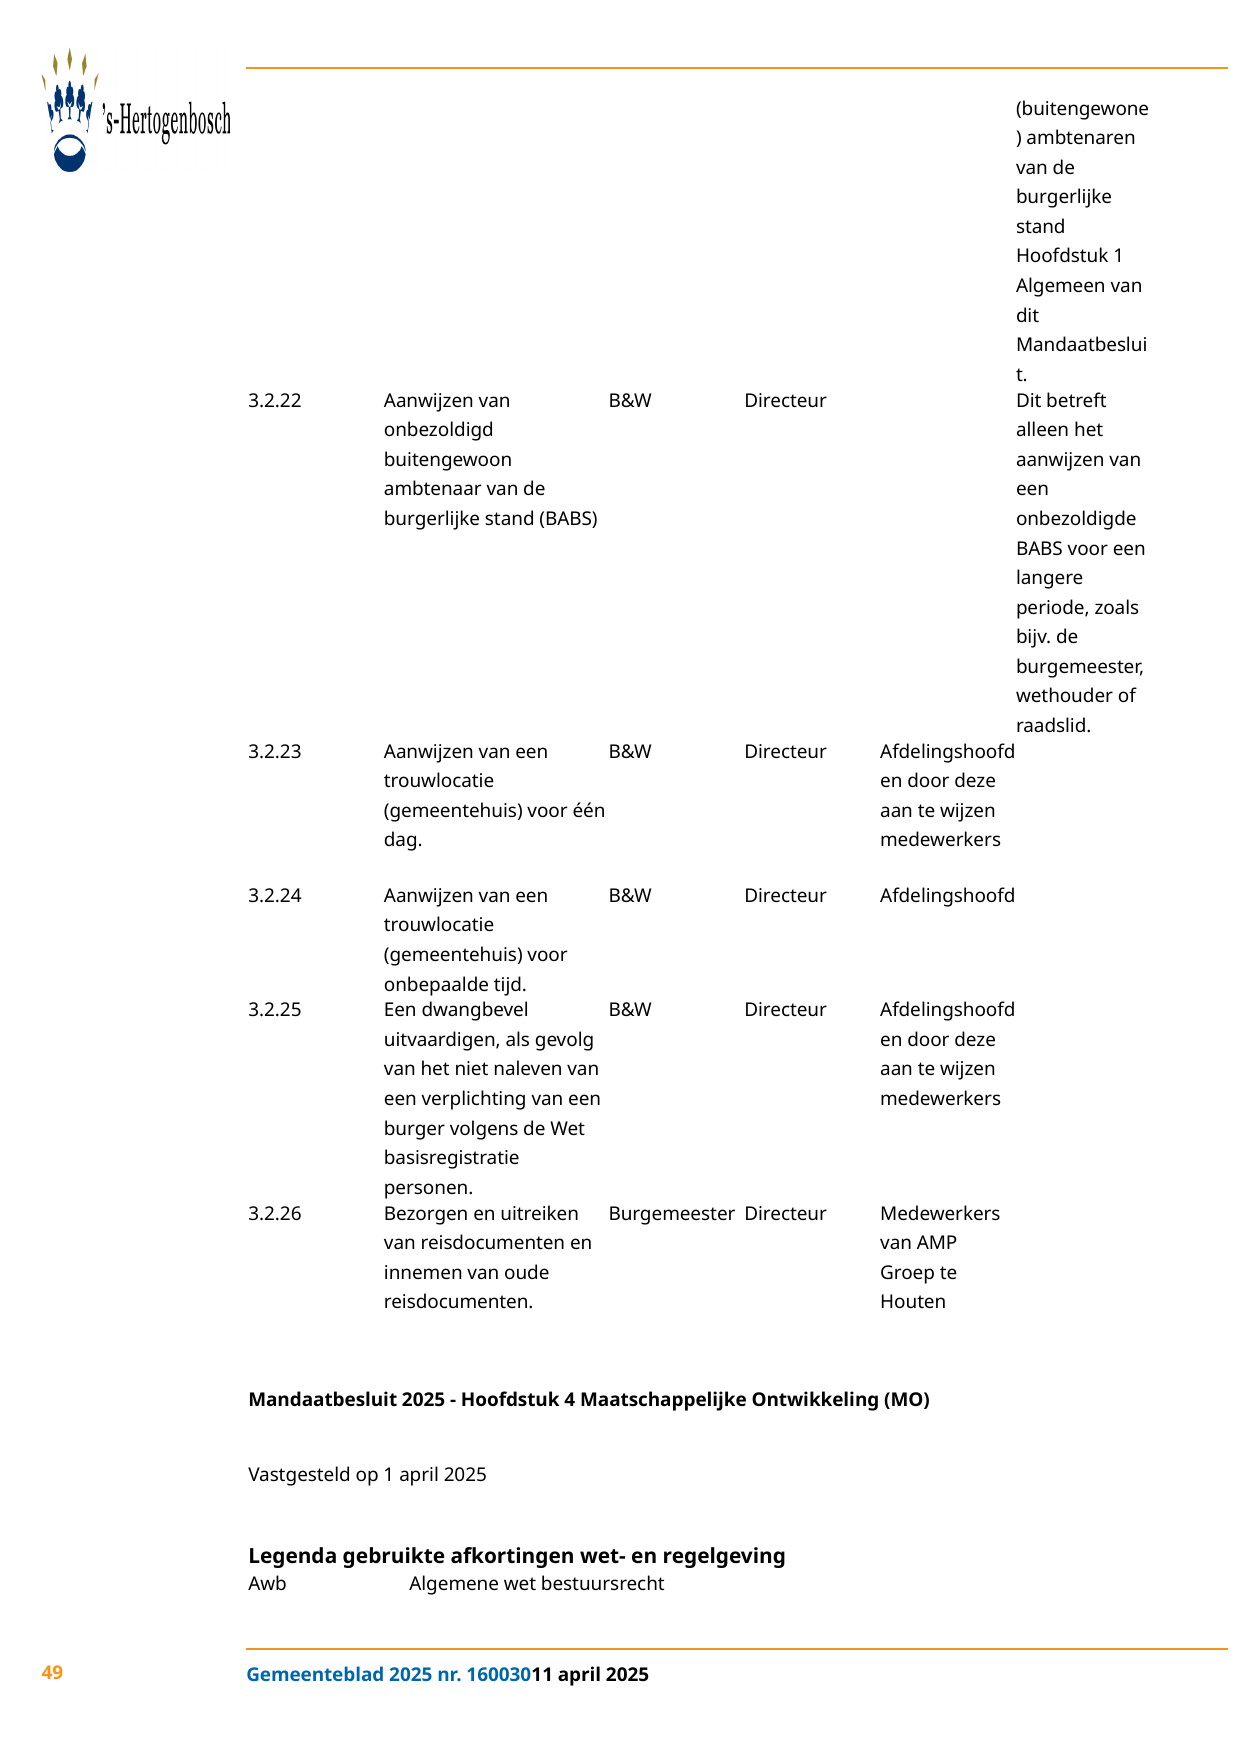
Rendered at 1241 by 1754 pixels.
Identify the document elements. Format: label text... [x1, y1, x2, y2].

table_cell [744, 95, 880, 387]
table_cell B&W [608, 387, 744, 738]
table_cell B&W [608, 996, 744, 1200]
table_cell B&W [608, 738, 744, 882]
text Legenda gebruikte afkortingen wet- en regelgeving [248, 1542, 1152, 1570]
table_cell [880, 95, 1016, 387]
table_cell [1016, 996, 1152, 1200]
table_cell [880, 387, 1016, 738]
table_cell Afdelingshoofd en door deze aan te wijzen medewerkers [880, 996, 1016, 1200]
table_cell Een dwangbevel uitvaardigen, als gevolg van het niet naleven van een verplichting van een burger volgens de Wet basisregistratie personen. [384, 996, 608, 1200]
table_cell (buitengewone) ambtenaren van de burgerlijke stand Hoofdstuk 1 Algemeen van dit Mandaatbesluit. [1016, 95, 1152, 387]
table_cell [248, 95, 384, 387]
table_cell Directeur [744, 387, 880, 738]
table_cell [608, 95, 744, 387]
table_cell 3.2.22 [248, 387, 384, 738]
table_cell Aanwijzen van onbezoldigd buitengewoon ambtenaar van de burgerlijke stand (BABS) [384, 387, 608, 738]
table_cell Aanwijzen van een trouwlocatie (gemeentehuis) voor onbepaalde tijd. [384, 882, 608, 996]
table_cell 3.2.25 [248, 996, 384, 1200]
table_cell Afdelingshoofd en door deze aan te wijzen medewerkers [880, 738, 1016, 882]
table_cell Directeur [744, 1200, 880, 1314]
text Vastgesteld op 1 april 2025 [248, 1462, 1152, 1487]
table_cell Directeur [744, 738, 880, 882]
table_cell Bezorgen en uitreiken van reisdocumenten en innemen van oude reisdocumenten. [384, 1200, 608, 1314]
table_cell Directeur [744, 996, 880, 1200]
table_cell Aanwijzen van een trouwlocatie (gemeentehuis) voor één dag. [384, 738, 608, 882]
table_cell Afdelingshoofd [880, 882, 1016, 996]
table_cell [384, 95, 608, 387]
table_cell 3.2.24 [248, 882, 384, 996]
table_cell 3.2.23 [248, 738, 384, 882]
text Mandaatbesluit 2025 - Hoofdstuk 4 Maatschappelijke Ontwikkeling (MO) [248, 1384, 1152, 1412]
table_header Awb [248, 1570, 409, 1596]
picture [41, 47, 231, 172]
table_cell [1016, 1200, 1152, 1314]
table_cell 3.2.26 [248, 1200, 384, 1314]
table_header Algemene wet bestuursrecht [409, 1570, 1152, 1596]
table_cell Burgemeester [608, 1200, 744, 1314]
table_cell Directeur [744, 882, 880, 996]
table_cell [1016, 738, 1152, 882]
table_cell [1016, 882, 1152, 996]
table_cell B&W [608, 882, 744, 996]
table_cell Dit betreft alleen het aanwijzen van een onbezoldigde BABS voor een langere periode, zoals bijv. de burgemeester, wethouder of raadslid. [1016, 387, 1152, 738]
table_cell Medewerkers van AMP Groep te Houten [880, 1200, 1016, 1314]
